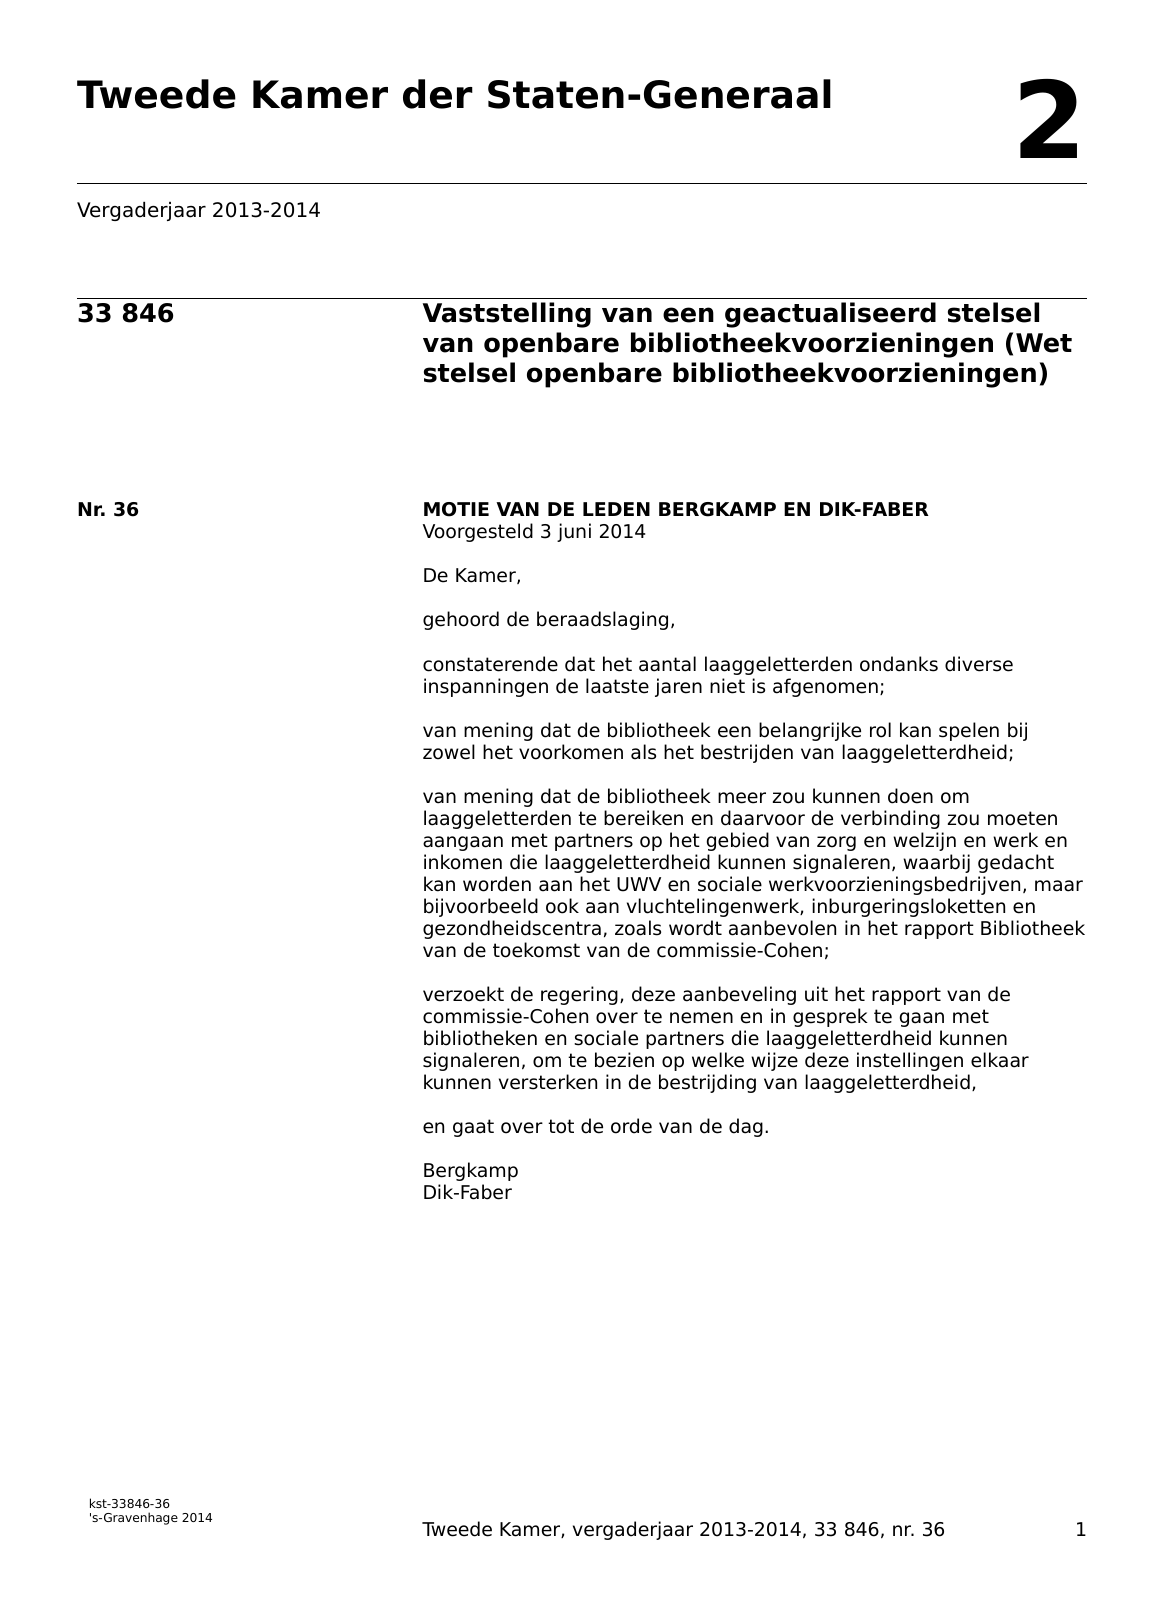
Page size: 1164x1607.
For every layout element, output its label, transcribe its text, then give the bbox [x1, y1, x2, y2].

text 's-Gravenhage 2014 [88, 1511, 323, 1525]
text van mening dat de bibliotheek meer zou kunnen doen om laaggeletterden te bereiken en daarvoor de verbinding zou moeten aangaan met partners op het gebied van zorg en welzijn en werk en inkomen die laaggeletterdheid kunnen signaleren, waarbij gedacht kan worden aan het UWV en sociale werkvoorzieningsbedrijven, maar bijvoorbeeld ook aan vluchtelingenwerk, inburgeringsloketten en gezondheidscentra, zoals wordt aanbevolen in het rapport Bibliotheek van de toekomst van de commissie-Cohen; [422, 786, 1087, 962]
text verzoekt de regering, deze aanbeveling uit het rapport van de commissie-Cohen over te nemen en in gesprek te gaan met bibliotheken en sociale partners die laaggeletterdheid kunnen signaleren, om te bezien op welke wijze deze instellingen elkaar kunnen versterken in de bestrijding van laaggeletterdheid, [422, 984, 1087, 1094]
table_header 2 [886, 59, 1087, 183]
text constaterende dat het aantal laaggeletterden ondanks diverse inspanningen de laatste jaren niet is afgenomen; [422, 653, 1087, 697]
text Voorgesteld 3 juni 2014 [422, 521, 1087, 543]
text en gaat over tot de orde van de dag. [422, 1116, 1087, 1138]
text gehoord de beraadslaging, [422, 609, 1087, 631]
table_cell Vergaderjaar 2013-2014 [77, 184, 1087, 298]
text De Kamer, [422, 565, 1087, 587]
text kst-33846-36 [88, 1497, 323, 1511]
text Bergkamp [422, 1160, 1087, 1182]
text van mening dat de bibliotheek een belangrijke rol kan spelen bij zowel het voorkomen als het bestrijden van laaggeletterdheid; [422, 720, 1087, 764]
subtitle Nr. 36 MOTIE VAN DE LEDEN BERGKAMP EN DIK-FABER [77, 499, 1087, 521]
text Dik-Faber [422, 1182, 1087, 1204]
subtitle 33 846 Vaststelling van een geactualiseerd stelsel van openbare bibliotheekvoorzieningen (Wet stelsel openbare bibliotheekvoorzieningen) [77, 299, 1087, 388]
table_header Tweede Kamer der Staten-Generaal [77, 59, 886, 183]
